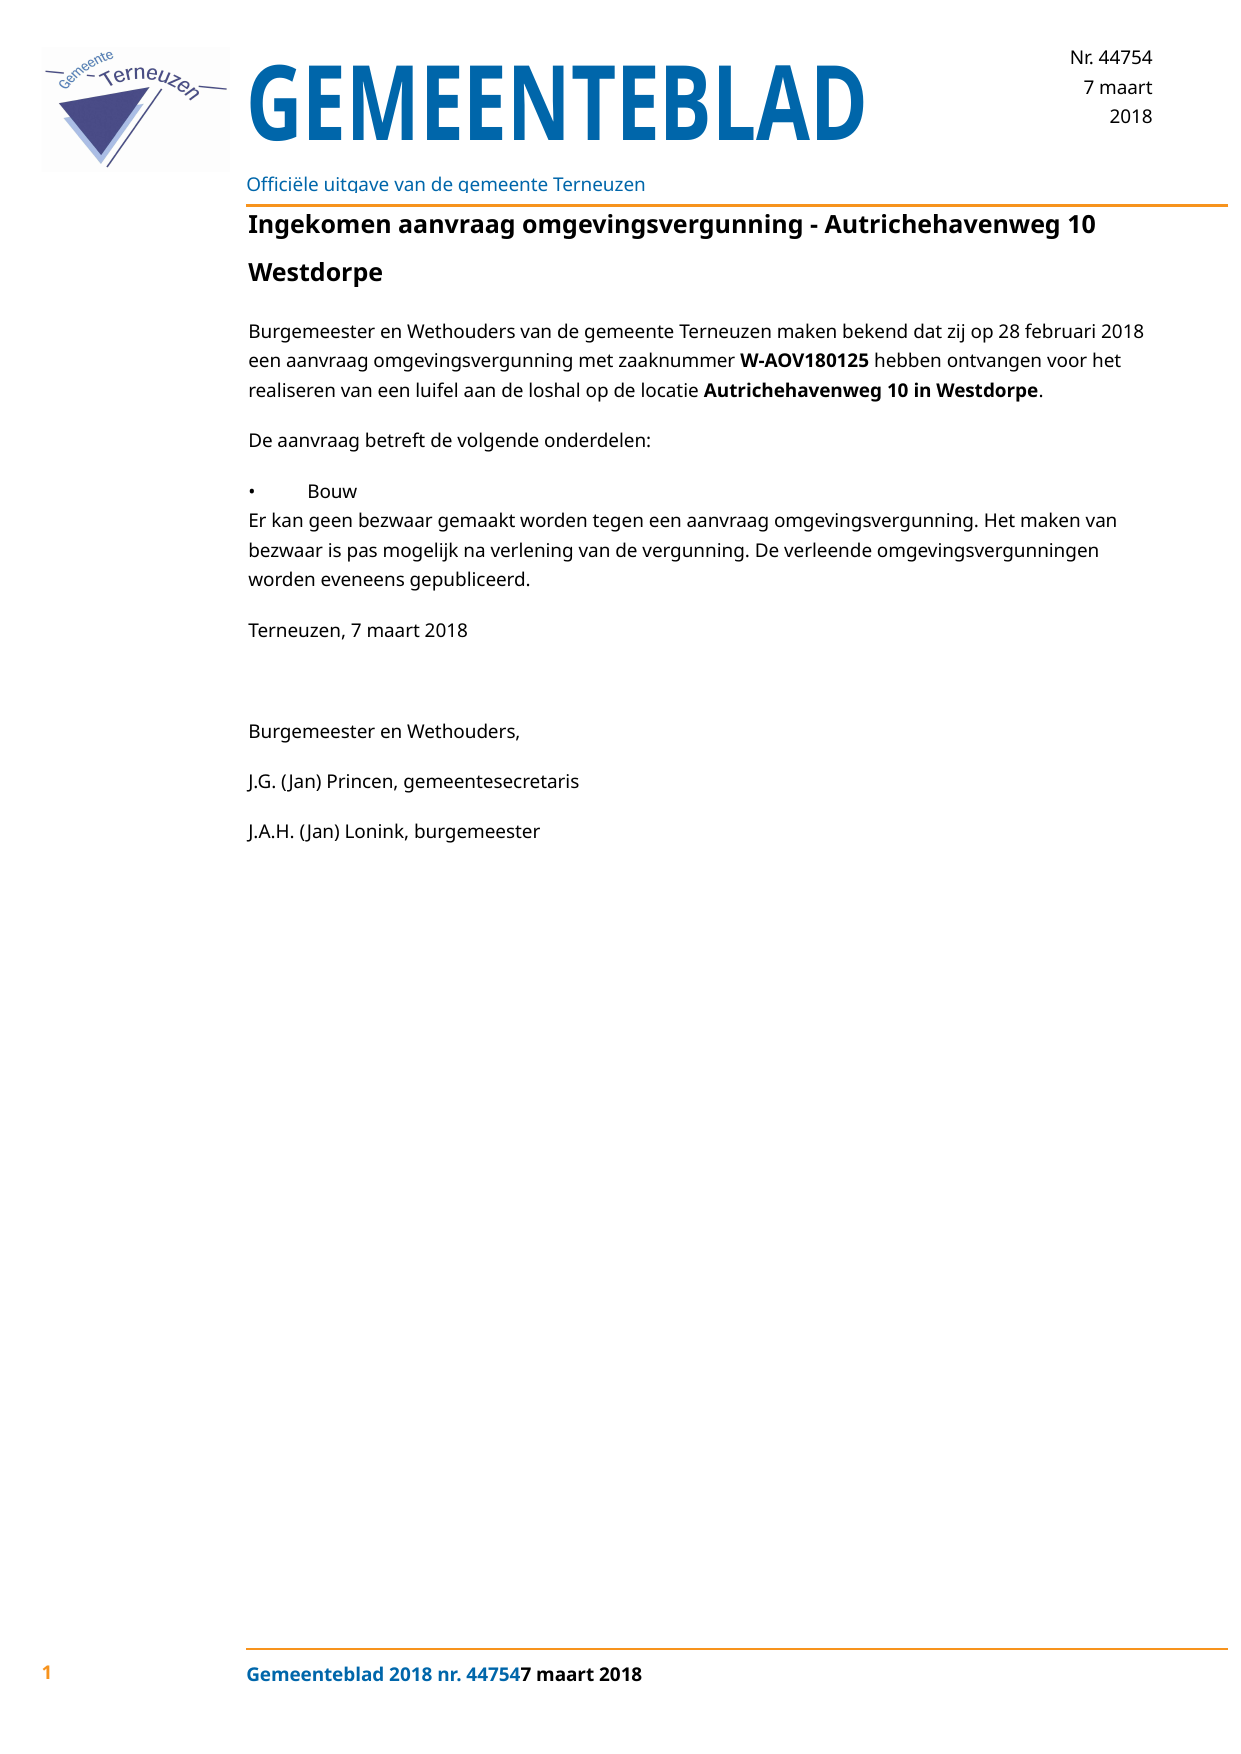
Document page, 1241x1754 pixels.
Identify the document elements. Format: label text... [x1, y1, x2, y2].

text Er kan geen bezwaar gemaakt worden tegen een aanvraag omgevingsvergunning. Het maken van bezwaar is pas mogelijk na verlening van de vergunning. De verleende omgevingsvergunningen worden eveneens gepubliceerd. [248, 507, 1152, 592]
text J.G. (Jan) Princen, gemeentesecretaris [248, 768, 1152, 794]
text Burgemeester en Wethouders van de gemeente Terneuzen maken bekend dat zij op 28 februari 2018 een aanvraag omgevingsvergunning met zaaknummer W-AOV180125 hebben ontvangen voor het realiseren van een luifel aan de loshal op de locatie Autrichehavenweg 10 in Westdorpe. [248, 318, 1152, 403]
text Terneuzen, 7 maart 2018 [248, 617, 1152, 643]
text Ingekomen aanvraag omgevingsvergunning - Autrichehavenweg 10 Westdorpe [248, 207, 1152, 288]
text Burgemeester en Wethouders, [248, 718, 1152, 744]
text De aanvraag betreft de volgende onderdelen: [248, 427, 1152, 453]
list Bouw [248, 478, 1152, 504]
picture [41, 47, 231, 172]
text J.A.H. (Jan) Lonink, burgemeester [248, 819, 1152, 844]
